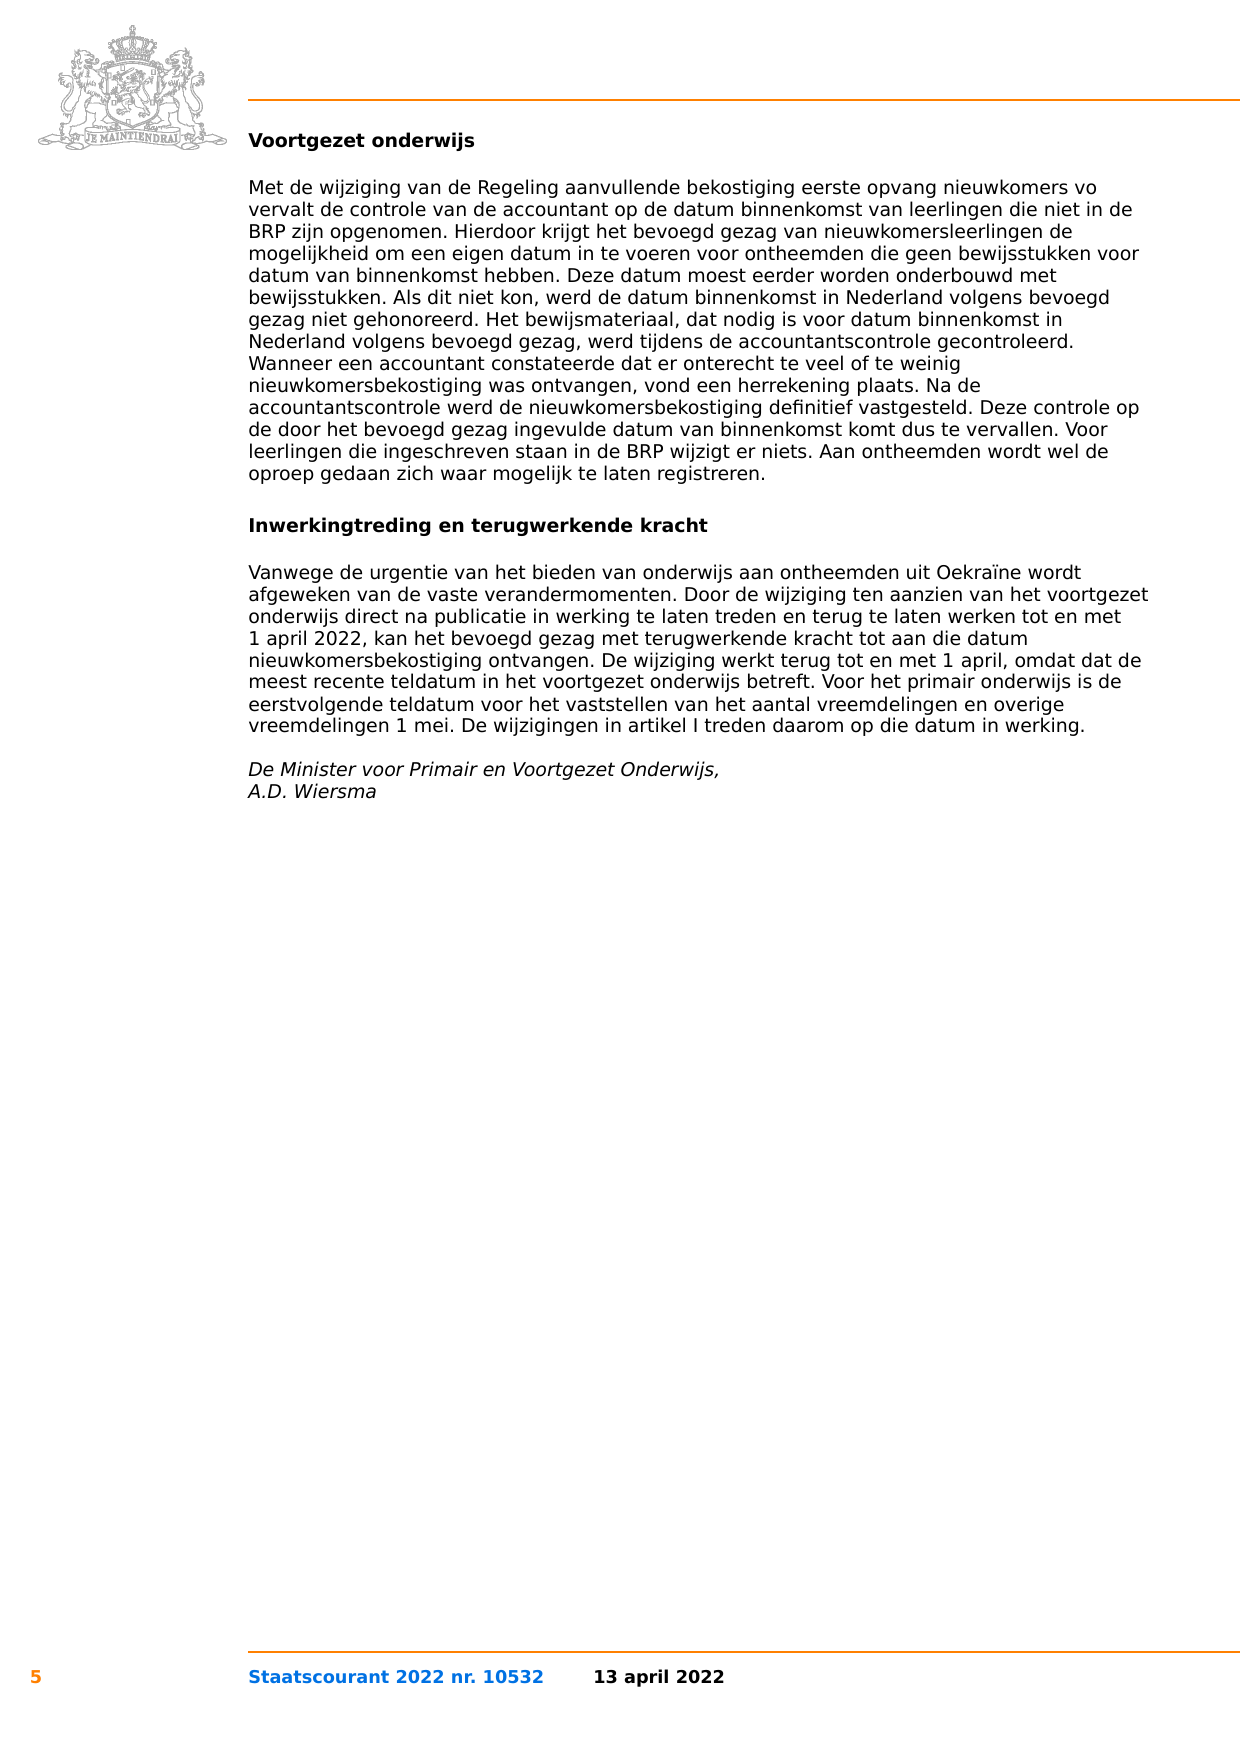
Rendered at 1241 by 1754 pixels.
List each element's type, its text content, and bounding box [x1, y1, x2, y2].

picture [38, 25, 227, 150]
text De Minister voor Primair en Voortgezet Onderwijs, A.D. Wiersma [248, 759, 1163, 803]
subtitle Voortgezet onderwijs [248, 130, 1163, 152]
text Met de wijziging van de Regeling aanvullende bekostiging eerste opvang nieuwkomers vo vervalt de controle van de accountant op de datum binnenkomst van leerlingen die niet in de BRP zijn opgenomen. Hierdoor krijgt het bevoegd gezag van nieuwkomersleerlingen de mogelijkheid om een eigen datum in te voeren voor ontheemden die geen bewijsstukken voor datum van binnenkomst hebben. Deze datum moest eerder worden onderbouwd met bewijsstukken. Als dit niet kon, werd de datum binnenkomst in Nederland volgens bevoegd gezag niet gehonoreerd. Het bewijsmateriaal, dat nodig is voor datum binnenkomst in Nederland volgens bevoegd gezag, werd tijdens de accountantscontrole gecontroleerd. Wanneer een accountant constateerde dat er onterecht te veel of te weinig nieuwkomersbekostiging was ontvangen, vond een herrekening plaats. Na de accountantscontrole werd de nieuwkomersbekostiging definitief vastgesteld. Deze controle op de door het bevoegd gezag ingevulde datum van binnenkomst komt dus te vervallen. Voor leerlingen die ingeschreven staan in de BRP wijzigt er niets. Aan ontheemden wordt wel de oproep gedaan zich waar mogelijk te laten registreren. [248, 177, 1163, 484]
subtitle Inwerkingtreding en terugwerkende kracht [248, 514, 1163, 537]
text Vanwege de urgentie van het bieden van onderwijs aan ontheemden uit Oekraïne wordt afgeweken van de vaste verandermomenten. Door de wijziging ten aanzien van het voortgezet onderwijs direct na publicatie in werking te laten treden en terug te laten werken tot en met 1 april 2022, kan het bevoegd gezag met terugwerkende kracht tot aan die datum nieuwkomersbekostiging ontvangen. De wijziging werkt terug tot en met 1 april, omdat dat de meest recente teldatum in het voortgezet onderwijs betreft. Voor het primair onderwijs is de eerstvolgende teldatum voor het vaststellen van het aantal vreemdelingen en overige vreemdelingen 1 mei. De wijzigingen in artikel I treden daarom op die datum in werking. [248, 562, 1163, 737]
